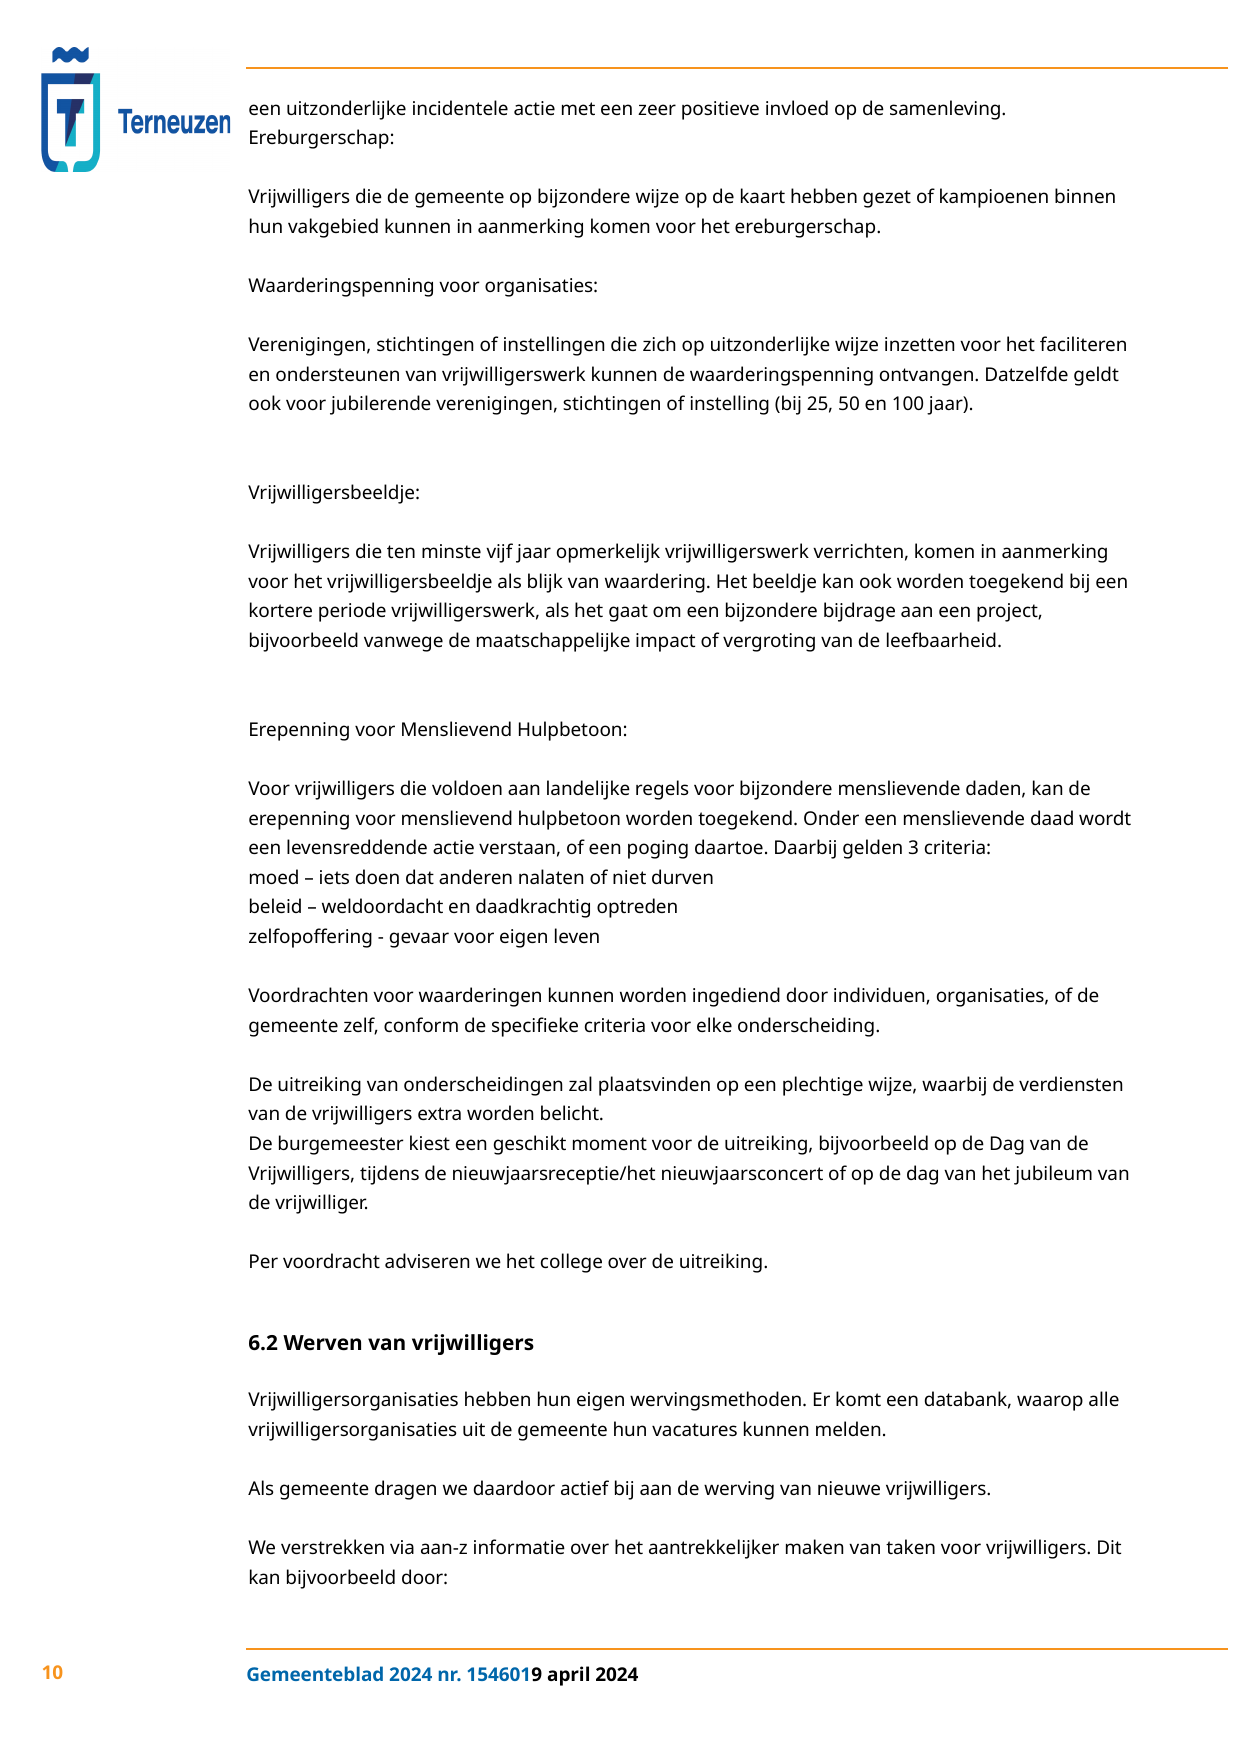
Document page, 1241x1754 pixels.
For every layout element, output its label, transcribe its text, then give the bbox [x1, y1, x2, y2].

text Als gemeente dragen we daardoor actief bij aan de werving van nieuwe vrijwilligers. [248, 1475, 1152, 1501]
text Voor vrijwilligers die voldoen aan landelijke regels voor bijzondere menslievende daden, kan de erepenning voor menslievend hulpbetoon worden toegekend. Onder een menslievende daad wordt een levensreddende actie verstaan, of een poging daartoe. Daarbij gelden 3 criteria: [248, 775, 1152, 860]
text De burgemeester kiest een geschikt moment voor de uitreiking, bijvoorbeeld op de Dag van de Vrijwilligers, tijdens de nieuwjaarsreceptie/het nieuwjaarsconcert of op de dag van het jubileum van de vrijwilliger. [248, 1130, 1152, 1215]
text zelfopoffering - gevaar voor eigen leven [248, 923, 1152, 949]
text 6.2 Werven van vrijwilligers [248, 1328, 1152, 1357]
text Erepenning voor Menslievend Hulpbetoon: [248, 716, 1152, 742]
text Waarderingspenning voor organisaties: [248, 272, 1152, 298]
text We verstrekken via aan-z informatie over het aantrekkelijker maken van taken voor vrijwilligers. Dit kan bijvoorbeeld door: [248, 1534, 1152, 1590]
text beleid – weldoordacht en daadkrachtig optreden [248, 893, 1152, 919]
text Vrijwilligers die de gemeente op bijzondere wijze op de kaart hebben gezet of kampioenen binnen hun vakgebied kunnen in aanmerking komen voor het ereburgerschap. [248, 183, 1152, 239]
text De uitreiking van onderscheidingen zal plaatsvinden op een plechtige wijze, waarbij de verdiensten van de vrijwilligers extra worden belicht. [248, 1071, 1152, 1126]
text een uitzonderlijke incidentele actie met een zeer positieve invloed op de samenleving. [248, 95, 1152, 121]
text Vrijwilligersorganisaties hebben hun eigen wervingsmethoden. Er komt een databank, waarop alle vrijwilligersorganisaties uit de gemeente hun vacatures kunnen melden. [248, 1387, 1152, 1442]
text Verenigingen, stichtingen of instellingen die zich op uitzonderlijke wijze inzetten voor het faciliteren en ondersteunen van vrijwilligerswerk kunnen de waarderingspenning ontvangen. Datzelfde geldt ook voor jubilerende verenigingen, stichtingen of instelling (bij 25, 50 en 100 jaar). [248, 331, 1152, 416]
text Voordrachten voor waarderingen kunnen worden ingediend door individuen, organisaties, of de gemeente zelf, conform de specifieke criteria voor elke onderscheiding. [248, 982, 1152, 1038]
picture [41, 47, 231, 172]
text Ereburgerschap: [248, 124, 1152, 150]
text Vrijwilligers die ten minste vijf jaar opmerkelijk vrijwilligerswerk verrichten, komen in aanmerking voor het vrijwilligersbeeldje als blijk van waardering. Het beeldje kan ook worden toegekend bij een kortere periode vrijwilligerswerk, als het gaat om een bijzondere bijdrage aan een project, bijvoorbeeld vanwege de maatschappelijke impact of vergroting van de leefbaarheid. [248, 538, 1152, 653]
text moed – iets doen dat anderen nalaten of niet durven [248, 864, 1152, 890]
text Per voordracht adviseren we het college over de uitreiking. [248, 1248, 1152, 1274]
text Vrijwilligersbeeldje: [248, 479, 1152, 505]
